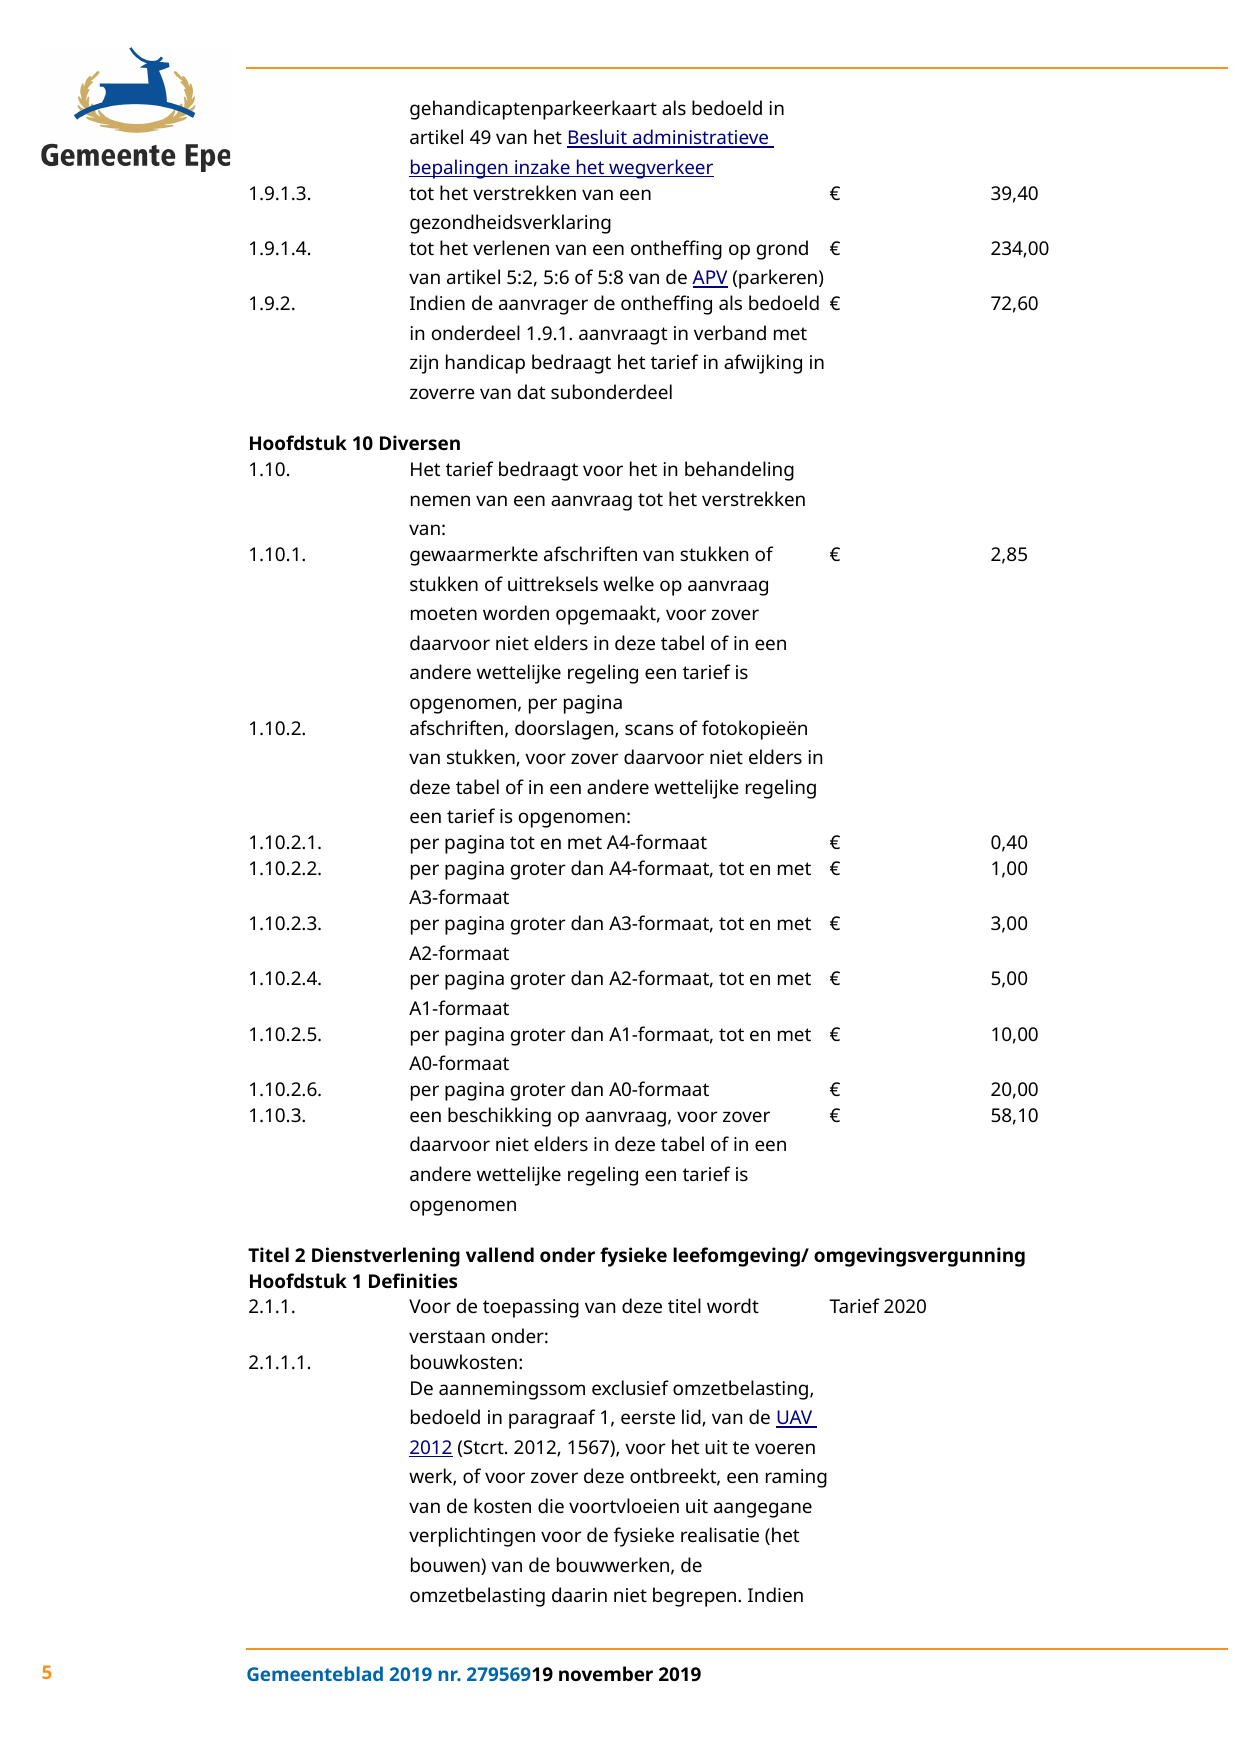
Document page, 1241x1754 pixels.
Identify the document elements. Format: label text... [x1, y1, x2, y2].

table_cell € [829, 235, 990, 290]
table_cell 1.9.1.4. [248, 235, 409, 290]
table_cell [990, 1216, 1152, 1242]
table_cell [829, 1349, 990, 1375]
table_cell Hoofdstuk 1 Definities [248, 1268, 1152, 1294]
table_cell per pagina groter dan A0-formaat [409, 1076, 829, 1102]
table_cell afschriften, doorslagen, scans of fotokopieën van stukken, voor zover daarvoor niet elders in deze tabel of in een andere wettelijke regeling een tarief is opgenomen: [409, 715, 829, 829]
table_cell Voor de toepassing van deze titel wordt verstaan onder: [409, 1294, 829, 1349]
table_cell Hoofdstuk 10 Diversen [248, 431, 1152, 456]
table_cell [990, 1349, 1152, 1375]
table_cell 1.10.2.2. [248, 855, 409, 910]
table_cell 72,60 [990, 290, 1152, 405]
table_cell 1,00 [990, 855, 1152, 910]
table_cell 2.1.1. [248, 1294, 409, 1349]
table_cell bouwkosten: [409, 1349, 829, 1375]
table_cell [829, 1216, 990, 1242]
table_cell 1.10.2.4. [248, 966, 409, 1021]
table_cell 39,40 [990, 180, 1152, 235]
table_cell [409, 405, 829, 431]
table_cell [829, 456, 990, 541]
table_cell gehandicaptenparkeerkaart als bedoeld in artikel 49 van het Besluit administratieve bepalingen inzake het wegverkeer [409, 95, 829, 180]
table_cell € [829, 966, 990, 1021]
table_cell 58,10 [990, 1102, 1152, 1216]
table_cell [829, 405, 990, 431]
table_cell € [829, 180, 990, 235]
table_cell [829, 95, 990, 180]
table_cell [990, 715, 1152, 829]
table_cell 1.10.2.5. [248, 1021, 409, 1076]
table_cell 5,00 [990, 966, 1152, 1021]
table_cell per pagina groter dan A4-formaat, tot en met A3-formaat [409, 855, 829, 910]
table_cell € [829, 1076, 990, 1102]
table_cell 1.10. [248, 456, 409, 541]
table_cell € [829, 290, 990, 405]
table_cell 1.10.1. [248, 541, 409, 715]
table_cell Indien de aanvrager de ontheffing als bedoeld in onderdeel 1.9.1. aanvraagt in verband met zijn handicap bedraagt het tarief in afwijking in zoverre van dat subonderdeel [409, 290, 829, 405]
table_cell 1.9.2. [248, 290, 409, 405]
table_cell 10,00 [990, 1021, 1152, 1076]
table_cell 1.10.2. [248, 715, 409, 829]
table_cell De aannemingssom exclusief omzetbelasting, bedoeld in paragraaf 1, eerste lid, van de UAV 2012 (Stcrt. 2012, 1567), voor het uit te voeren werk, of voor zover deze ontbreekt, een raming van de kosten die voortvloeien uit aangegane verplichtingen voor de fysieke realisatie (het bouwen) van de bouwwerken, de omzetbelasting daarin niet begrepen. Indien [409, 1375, 829, 1607]
table_cell € [829, 829, 990, 855]
table_cell 1.10.3. [248, 1102, 409, 1216]
table_cell € [829, 1021, 990, 1076]
table_cell 2,85 [990, 541, 1152, 715]
table_cell 0,40 [990, 829, 1152, 855]
table_cell per pagina groter dan A2-formaat, tot en met A1-formaat [409, 966, 829, 1021]
table_cell [409, 1216, 829, 1242]
table_cell 3,00 [990, 910, 1152, 966]
table_cell [248, 95, 409, 180]
table_cell Het tarief bedraagt voor het in behandeling nemen van een aanvraag tot het verstrekken van: [409, 456, 829, 541]
table_cell 234,00 [990, 235, 1152, 290]
table_cell [248, 405, 409, 431]
table_cell € [829, 910, 990, 966]
table_cell [248, 1375, 409, 1607]
table_cell [829, 715, 990, 829]
table_cell [990, 95, 1152, 180]
table_cell [990, 456, 1152, 541]
table_cell een beschikking op aanvraag, voor zover daarvoor niet elders in deze tabel of in een andere wettelijke regeling een tarief is opgenomen [409, 1102, 829, 1216]
picture [41, 47, 231, 172]
table_cell Tarief 2020 [829, 1294, 1152, 1349]
table_cell tot het verlenen van een ontheffing op grond van artikel 5:2, 5:6 of 5:8 van de APV (parkeren) [409, 235, 829, 290]
table_cell € [829, 1102, 990, 1216]
table_cell per pagina groter dan A1-formaat, tot en met A0-formaat [409, 1021, 829, 1076]
table_cell € [829, 855, 990, 910]
table_cell 1.10.2.6. [248, 1076, 409, 1102]
table_cell 2.1.1.1. [248, 1349, 409, 1375]
table_cell [248, 1216, 409, 1242]
table_cell 1.9.1.3. [248, 180, 409, 235]
table_cell [990, 1375, 1152, 1607]
table_cell [829, 1375, 990, 1607]
table_cell tot het verstrekken van een gezondheidsverklaring [409, 180, 829, 235]
table_cell 20,00 [990, 1076, 1152, 1102]
table_cell [990, 405, 1152, 431]
table_cell per pagina groter dan A3-formaat, tot en met A2-formaat [409, 910, 829, 966]
table_cell 1.10.2.3. [248, 910, 409, 966]
table_cell per pagina tot en met A4-formaat [409, 829, 829, 855]
table_cell 1.10.2.1. [248, 829, 409, 855]
table_cell gewaarmerkte afschriften van stukken of stukken of uittreksels welke op aanvraag moeten worden opgemaakt, voor zover daarvoor niet elders in deze tabel of in een andere wettelijke regeling een tarief is opgenomen, per pagina [409, 541, 829, 715]
table_cell € [829, 541, 990, 715]
table_cell Titel 2 Dienstverlening vallend onder fysieke leefomgeving/ omgevingsvergunning [248, 1242, 1152, 1268]
